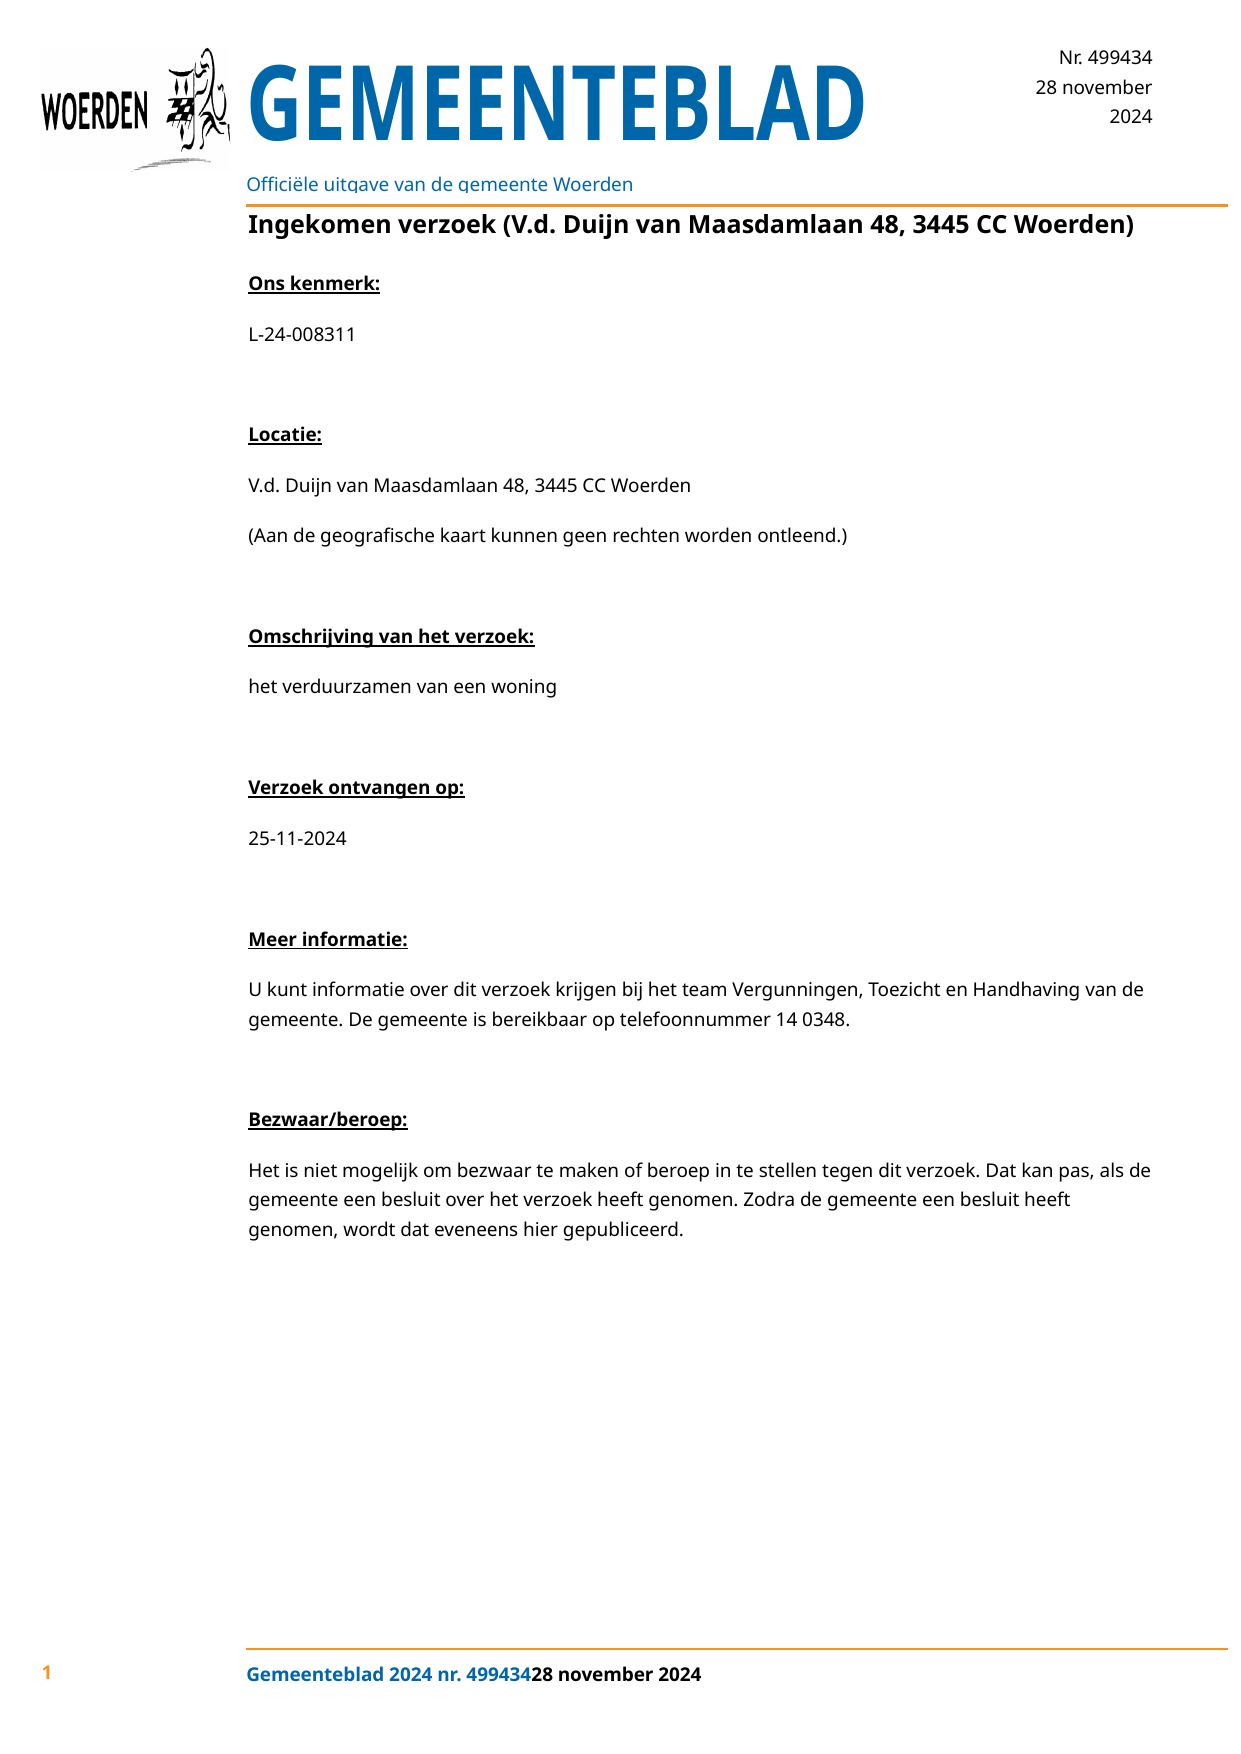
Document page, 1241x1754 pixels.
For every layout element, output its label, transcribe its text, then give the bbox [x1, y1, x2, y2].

text Bezwaar/beroep: [248, 1107, 1152, 1132]
text L-24-008311 [248, 321, 1152, 346]
text U kunt informatie over dit verzoek krijgen bij het team Vergunningen, Toezicht en Handhaving van de gemeente. De gemeente is bereikbaar op telefoonnummer 14 0348. [248, 976, 1152, 1031]
text Omschrijving van het verzoek: [248, 623, 1152, 649]
text Ons kenmerk: [248, 270, 1152, 296]
text Locatie: [248, 422, 1152, 447]
text 25-11-2024 [248, 825, 1152, 851]
picture [41, 47, 231, 172]
text het verduurzamen van een woning [248, 674, 1152, 699]
text V.d. Duijn van Maasdamlaan 48, 3445 CC Woerden [248, 472, 1152, 498]
text Verzoek ontvangen op: [248, 774, 1152, 800]
text Meer informatie: [248, 926, 1152, 951]
text (Aan de geografische kaart kunnen geen rechten worden ontleend.) [248, 522, 1152, 548]
text Ingekomen verzoek (V.d. Duijn van Maasdamlaan 48, 3445 CC Woerden) [248, 207, 1152, 241]
text Het is niet mogelijk om bezwaar te maken of beroep in te stellen tegen dit verzoek. Dat kan pas, als de gemeente een besluit over het verzoek heeft genomen. Zodra de gemeente een besluit heeft genomen, wordt dat eveneens hier gepubliceerd. [248, 1157, 1152, 1242]
